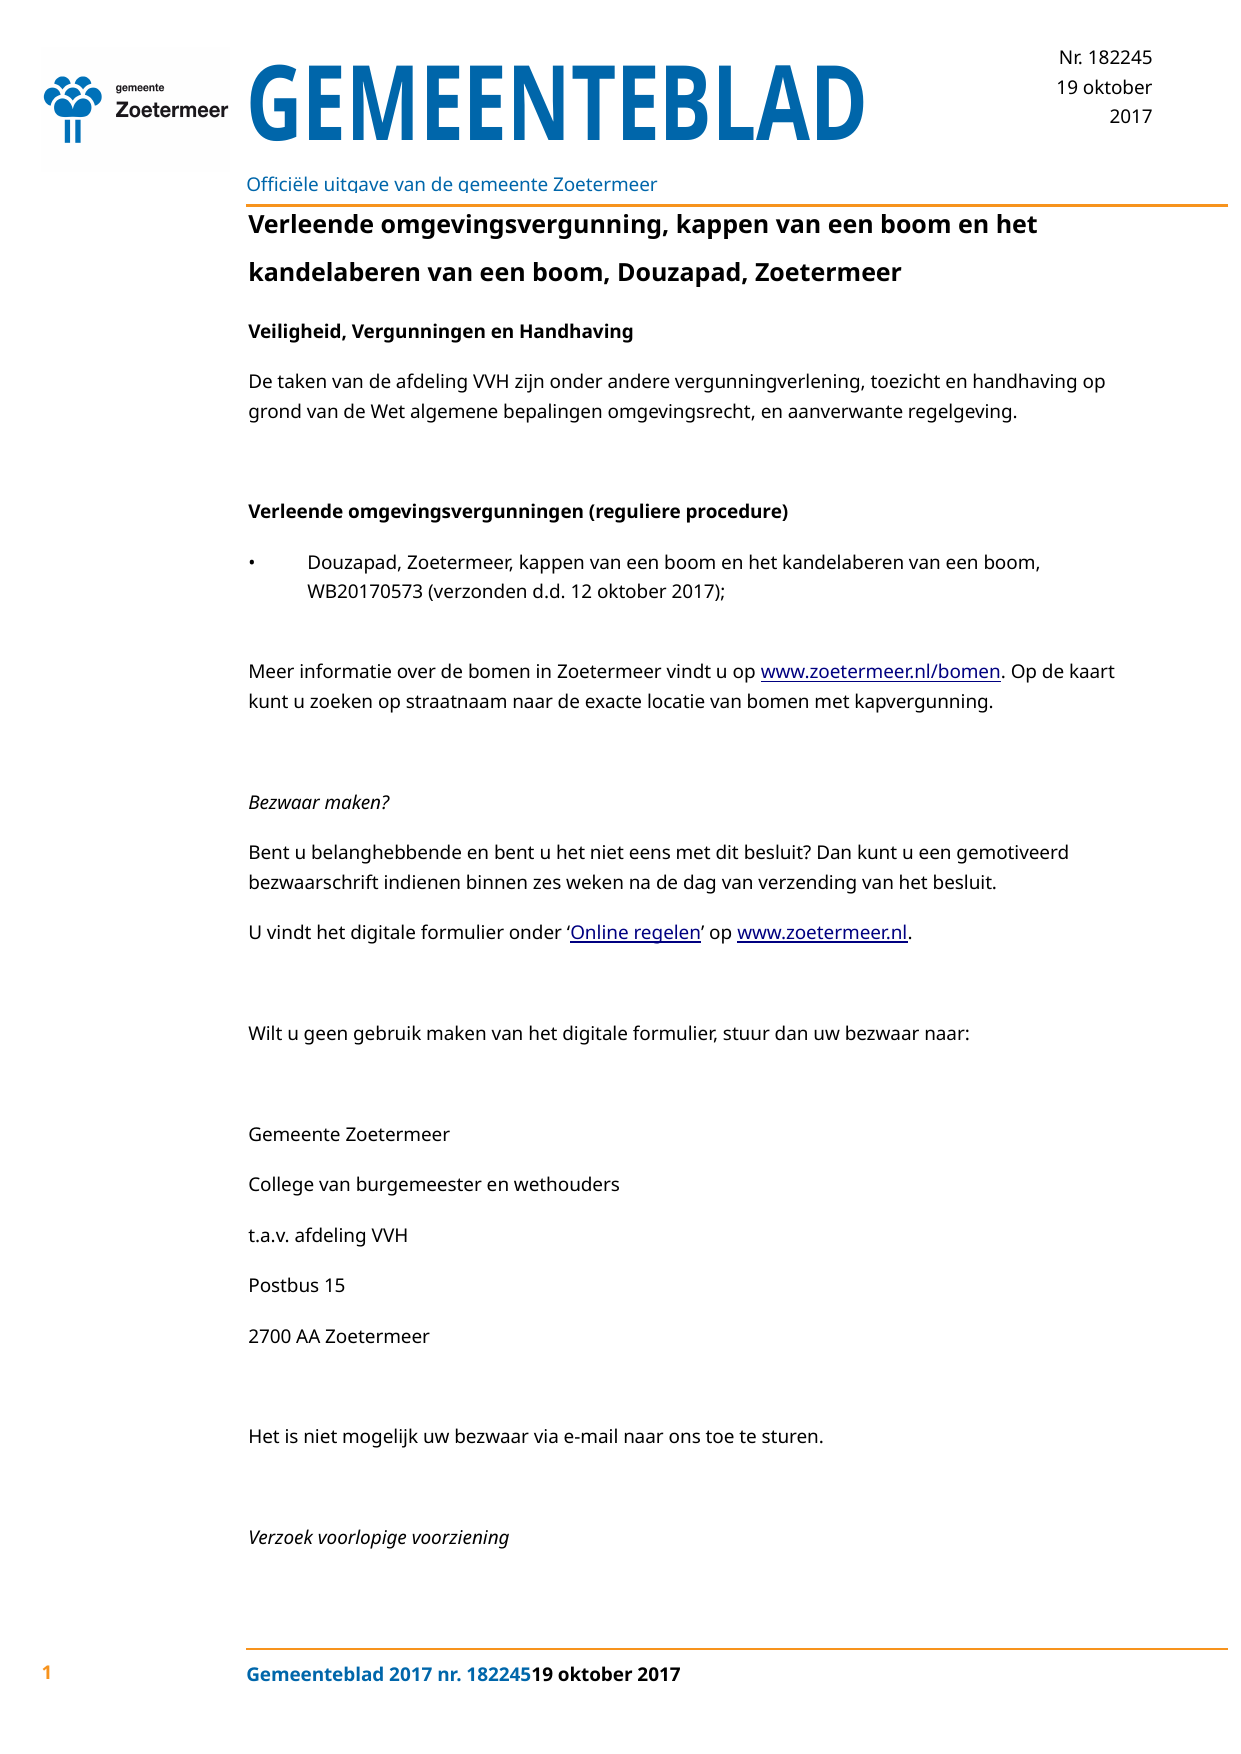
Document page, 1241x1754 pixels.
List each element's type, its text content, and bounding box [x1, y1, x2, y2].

text t.a.v. afdeling VVH [248, 1222, 1152, 1248]
text Bezwaar maken? [248, 789, 1152, 815]
picture [41, 47, 231, 172]
text U vindt het digitale formulier onder ‘Online regelen’ op www.zoetermeer.nl. [248, 919, 1152, 945]
text College van burgemeester en wethouders [248, 1172, 1152, 1197]
text Meer informatie over de bomen in Zoetermeer vindt u op www.zoetermeer.nl/bomen. Op de kaart kunt u zoeken op straatnaam naar de exacte locatie van bomen met kapvergunning. [248, 659, 1152, 714]
text 2700 AA Zoetermeer [248, 1323, 1152, 1349]
text Gemeente Zoetermeer [248, 1121, 1152, 1147]
list Douzapad, Zoetermeer, kappen van een boom en het kandelaberen van een boom, WB20170573 (verzonden d.d. 12 oktober 2017); [248, 549, 1152, 604]
text Het is niet mogelijk uw bezwaar via e-mail naar ons toe te sturen. [248, 1424, 1152, 1449]
text Verzoek voorlopige voorziening [248, 1524, 1152, 1550]
text Postbus 15 [248, 1272, 1152, 1298]
text Bent u belanghebbende en bent u het niet eens met dit besluit? Dan kunt u een gemotiveerd bezwaarschrift indienen binnen zes weken na de dag van verzending van het besluit. [248, 839, 1152, 895]
text Wilt u geen gebruik maken van het digitale formulier, stuur dan uw bezwaar naar: [248, 1020, 1152, 1046]
text Verleende omgevingsvergunning, kappen van een boom en het kandelaberen van een boom, Douzapad, Zoetermeer [248, 207, 1152, 288]
text Verleende omgevingsvergunningen (reguliere procedure) [248, 499, 1152, 524]
text Veiligheid, Vergunningen en Handhaving [248, 318, 1152, 344]
text De taken van de afdeling VVH zijn onder andere vergunningverlening, toezicht en handhaving op grond van de Wet algemene bepalingen omgevingsrecht, en aanverwante regelgeving. [248, 368, 1152, 424]
